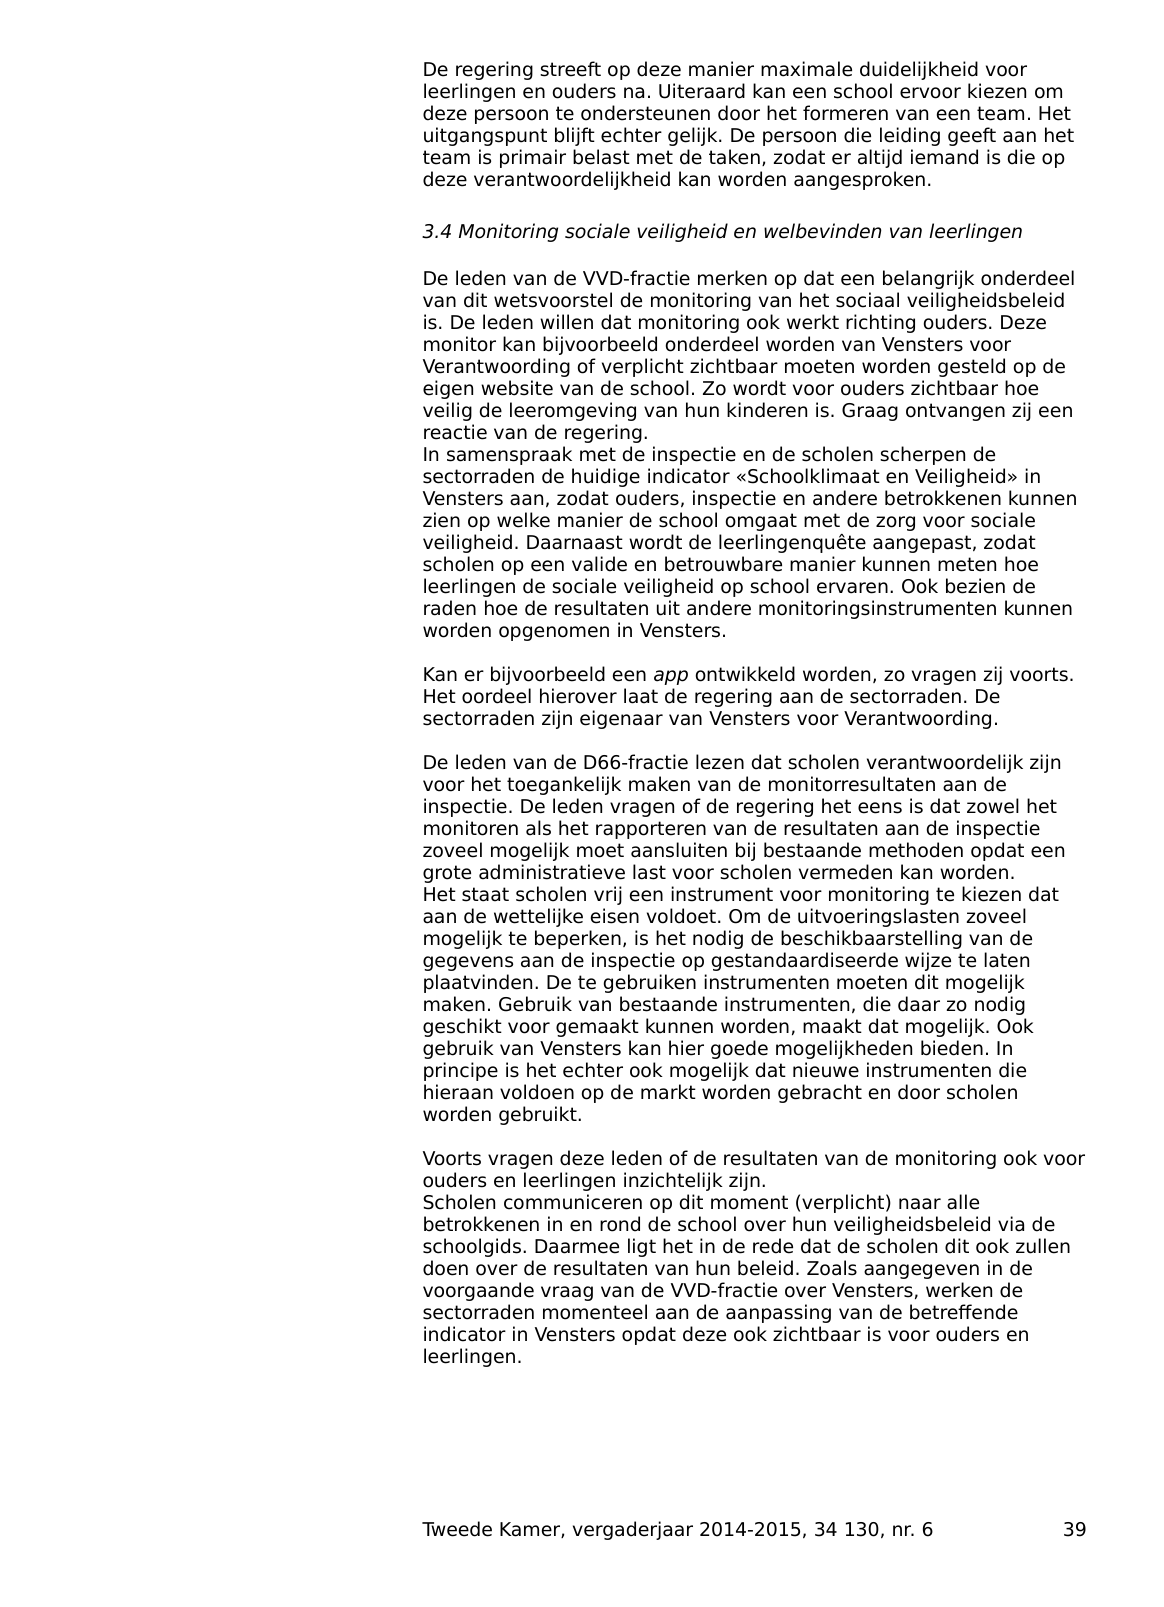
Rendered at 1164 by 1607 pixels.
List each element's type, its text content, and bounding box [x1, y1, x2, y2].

text Kan er bijvoorbeeld een app ontwikkeld worden, zo vragen zij voorts. [422, 664, 1087, 686]
text Scholen communiceren op dit moment (verplicht) naar alle betrokkenen in en rond de school over hun veiligheidsbeleid via de schoolgids. Daarmee ligt het in de rede dat de scholen dit ook zullen doen over de resultaten van hun beleid. Zoals aangegeven in de voorgaande vraag van de VVD-fractie over Vensters, werken de sectorraden momenteel aan de aanpassing van de betreffende indicator in Vensters opdat deze ook zichtbaar is voor ouders en leerlingen. [422, 1192, 1087, 1367]
text De leden van de VVD-fractie merken op dat een belangrijk onderdeel van dit wetsvoorstel de monitoring van het sociaal veiligheidsbeleid is. De leden willen dat monitoring ook werkt richting ouders. Deze monitor kan bijvoorbeeld onderdeel worden van Vensters voor Verantwoording of verplicht zichtbaar moeten worden gesteld op de eigen website van de school. Zo wordt voor ouders zichtbaar hoe veilig de leeromgeving van hun kinderen is. Graag ontvangen zij een reactie van de regering. [422, 268, 1087, 444]
text De regering streeft op deze manier maximale duidelijkheid voor leerlingen en ouders na. Uiteraard kan een school ervoor kiezen om deze persoon te ondersteunen door het formeren van een team. Het uitgangspunt blijft echter gelijk. De persoon die leiding geeft aan het team is primair belast met de taken, zodat er altijd iemand is die op deze verantwoordelijkheid kan worden aangesproken. [422, 59, 1087, 191]
text In samenspraak met de inspectie en de scholen scherpen de sectorraden de huidige indicator «Schoolklimaat en Veiligheid» in Vensters aan, zodat ouders, inspectie en andere betrokkenen kunnen zien op welke manier de school omgaat met de zorg voor sociale veiligheid. Daarnaast wordt de leerlingenquête aangepast, zodat scholen op een valide en betrouwbare manier kunnen meten hoe leerlingen de sociale veiligheid op school ervaren. Ook bezien de raden hoe de resultaten uit andere monitoringsinstrumenten kunnen worden opgenomen in Vensters. [422, 444, 1087, 642]
subtitle 3.4 Monitoring sociale veiligheid en welbevinden van leerlingen [422, 221, 1087, 243]
text Het oordeel hierover laat de regering aan de sectorraden. De sectorraden zijn eigenaar van Vensters voor Verantwoording. [422, 686, 1087, 730]
text Voorts vragen deze leden of de resultaten van de monitoring ook voor ouders en leerlingen inzichtelijk zijn. [422, 1148, 1087, 1192]
text Het staat scholen vrij een instrument voor monitoring te kiezen dat aan de wettelijke eisen voldoet. Om de uitvoeringslasten zoveel mogelijk te beperken, is het nodig de beschikbaarstelling van de gegevens aan de inspectie op gestandaardiseerde wijze te laten plaatvinden. De te gebruiken instrumenten moeten dit mogelijk maken. Gebruik van bestaande instrumenten, die daar zo nodig geschikt voor gemaakt kunnen worden, maakt dat mogelijk. Ook gebruik van Vensters kan hier goede mogelijkheden bieden. In principe is het echter ook mogelijk dat nieuwe instrumenten die hieraan voldoen op de markt worden gebracht en door scholen worden gebruikt. [422, 884, 1087, 1126]
text De leden van de D66-fractie lezen dat scholen verantwoordelijk zijn voor het toegankelijk maken van de monitorresultaten aan de inspectie. De leden vragen of de regering het eens is dat zowel het monitoren als het rapporteren van de resultaten aan de inspectie zoveel mogelijk moet aansluiten bij bestaande methoden opdat een grote administratieve last voor scholen vermeden kan worden. [422, 752, 1087, 884]
